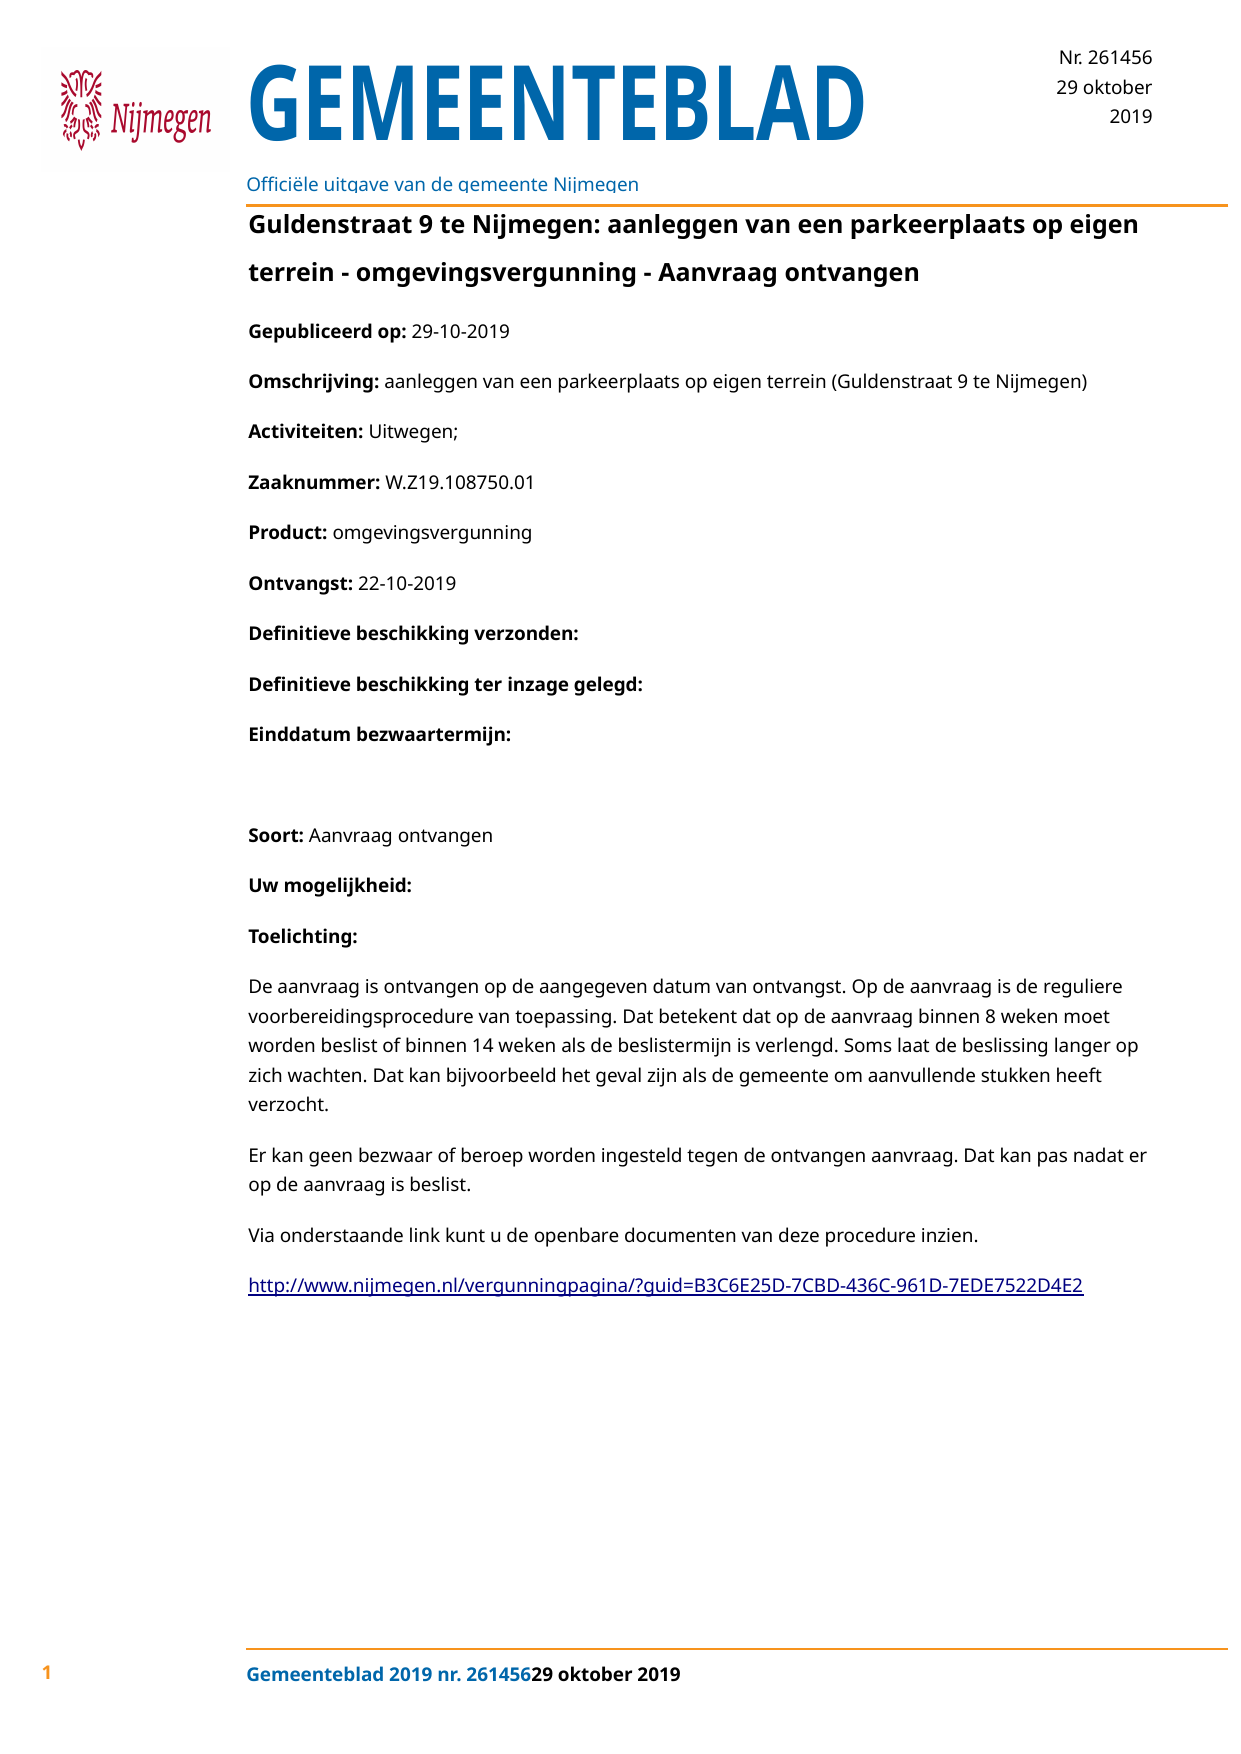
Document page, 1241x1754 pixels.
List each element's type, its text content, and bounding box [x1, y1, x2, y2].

text Soort: Aanvraag ontvangen [248, 822, 1152, 848]
text Product: omgevingsvergunning [248, 519, 1152, 545]
text Guldenstraat 9 te Nijmegen: aanleggen van een parkeerplaats op eigen terrein - omgevingsvergunning - Aanvraag ontvangen [248, 207, 1152, 288]
text Omschrijving: aanleggen van een parkeerplaats op eigen terrein (Guldenstraat 9 te Nijmegen) [248, 368, 1152, 394]
text Definitieve beschikking ter inzage gelegd: [248, 671, 1152, 697]
text De aanvraag is ontvangen op de aangegeven datum van ontvangst. Op de aanvraag is de reguliere voorbereidingsprocedure van toepassing. Dat betekent dat op de aanvraag binnen 8 weken moet worden beslist of binnen 14 weken als de beslistermijn is verlengd. Soms laat de beslissing langer op zich wachten. Dat kan bijvoorbeeld het geval zijn als de gemeente om aanvullende stukken heeft verzocht. [248, 973, 1152, 1117]
text Toelichting: [248, 923, 1152, 949]
text Zaaknummer: W.Z19.108750.01 [248, 469, 1152, 495]
text Einddatum bezwaartermijn: [248, 721, 1152, 747]
text Ontvangst: 22-10-2019 [248, 570, 1152, 596]
picture [41, 47, 231, 172]
text Er kan geen bezwaar of beroep worden ingesteld tegen de ontvangen aanvraag. Dat kan pas nadat er op de aanvraag is beslist. [248, 1142, 1152, 1197]
text Definitieve beschikking verzonden: [248, 620, 1152, 646]
text Activiteiten: Uitwegen; [248, 419, 1152, 444]
text Uw mogelijkheid: [248, 872, 1152, 898]
text Via onderstaande link kunt u de openbare documenten van deze procedure inzien. [248, 1222, 1152, 1248]
text Gepubliceerd op: 29-10-2019 [248, 318, 1152, 344]
text http://www.nijmegen.nl/vergunningpagina/?guid=B3C6E25D-7CBD-436C-961D-7EDE7522D4E2 [248, 1272, 1152, 1298]
